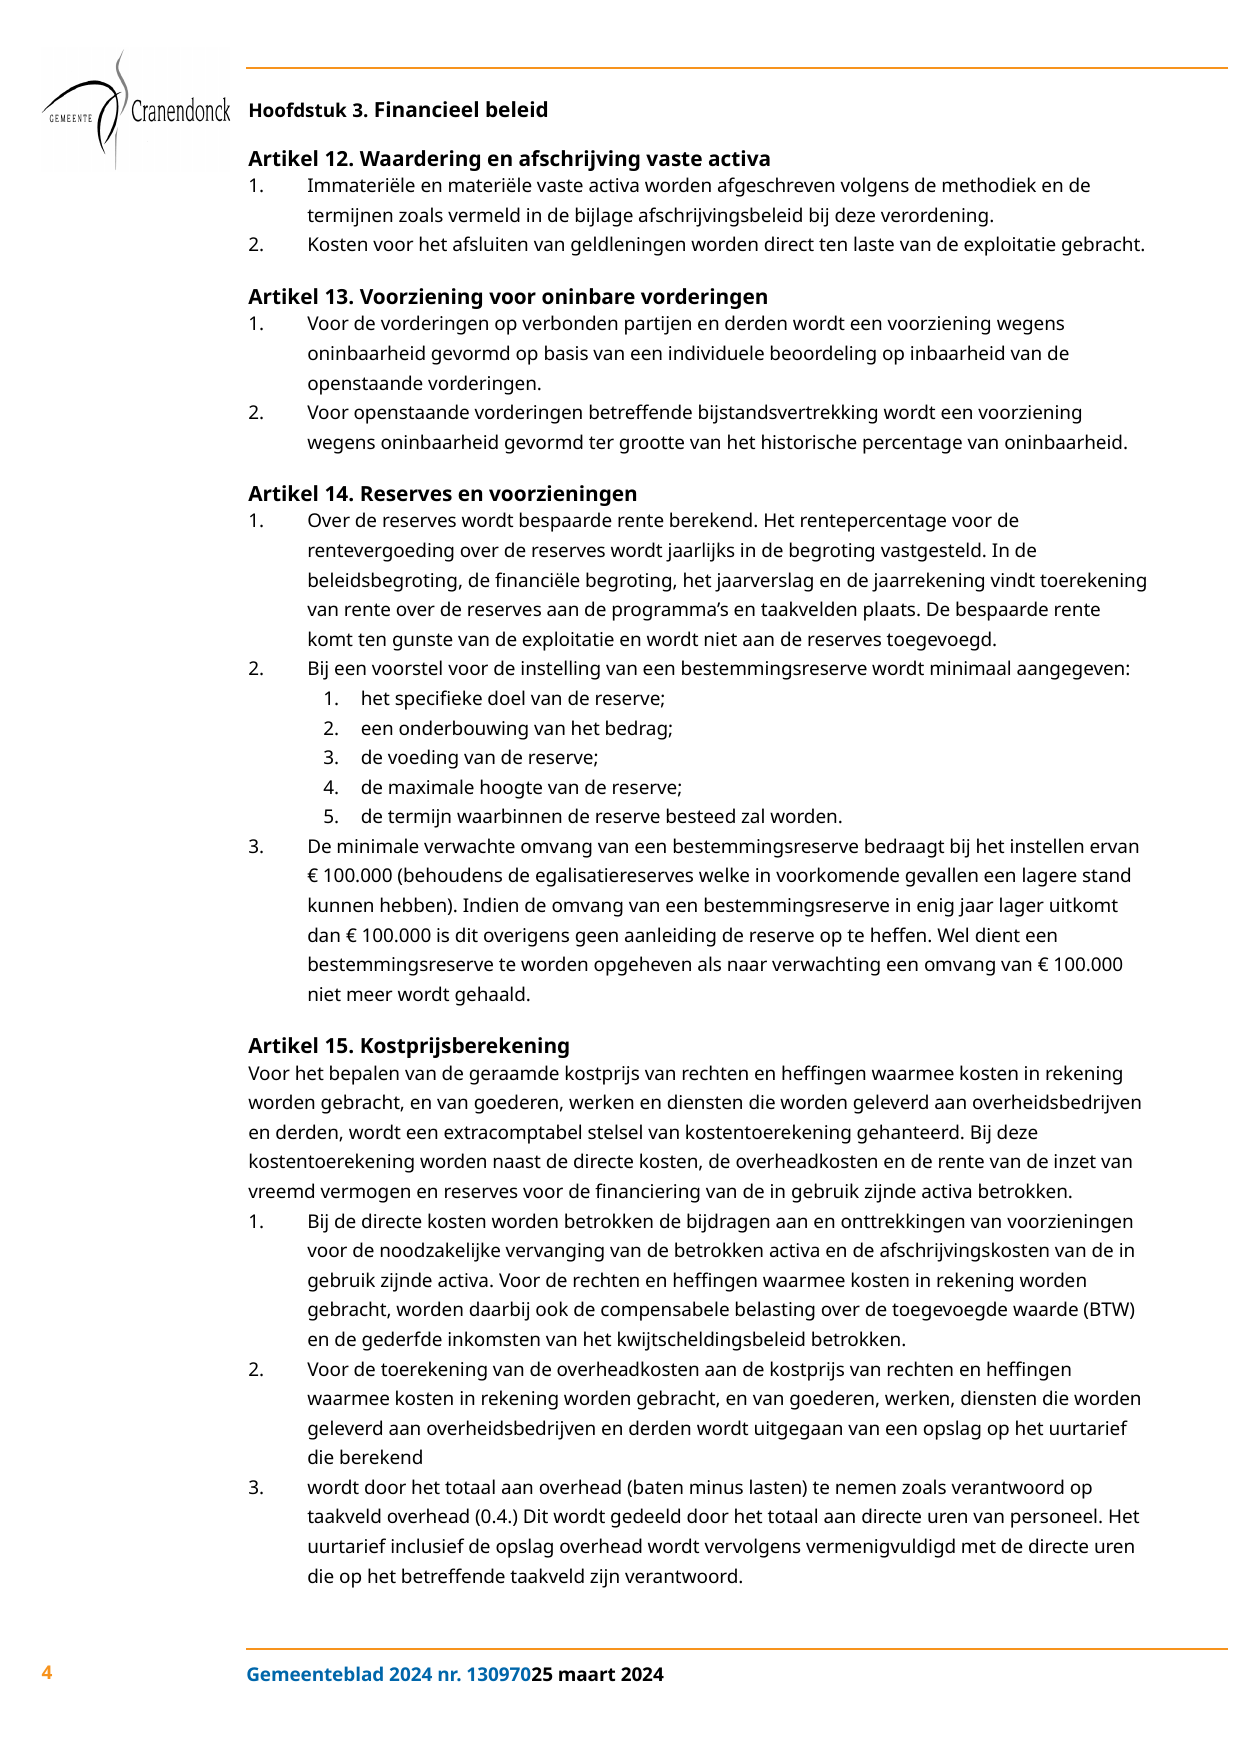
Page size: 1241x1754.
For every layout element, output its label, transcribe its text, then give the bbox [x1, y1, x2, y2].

text Artikel 14. Reserves en voorzieningen [248, 479, 1152, 508]
list de maximale hoogte van de reserve; [323, 774, 1152, 800]
text Artikel 13. Voorziening voor oninbare vorderingen [248, 282, 1152, 311]
list Voor openstaande vorderingen betreffende bijstandsvertrekking wordt een voorziening wegens oninbaarheid gevormd ter grootte van het historische percentage van oninbaarheid. [248, 399, 1152, 454]
list wordt door het totaal aan overhead (baten minus lasten) te nemen zoals verantwoord op taakveld overhead (0.4.) Dit wordt gedeeld door het totaal aan directe uren van personeel. Het uurtarief inclusief de opslag overhead wordt vervolgens vermenigvuldigd met de directe uren die op het betreffende taakveld zijn verantwoord. [248, 1474, 1152, 1588]
list Bij een voorstel voor de instelling van een bestemmingsreserve wordt minimaal aangegeven: [248, 656, 1152, 681]
picture [41, 47, 231, 172]
list Voor de vorderingen op verbonden partijen en derden wordt een voorziening wegens oninbaarheid gevormd op basis van een individuele beoordeling op inbaarheid van de openstaande vorderingen. [248, 311, 1152, 395]
text Artikel 12. Waardering en afschrijving vaste activa [248, 144, 1152, 172]
list Kosten voor het afsluiten van geldleningen worden direct ten laste van de exploitatie gebracht. [248, 232, 1152, 257]
list Immateriële en materiële vaste activa worden afgeschreven volgens de methodiek en de termijnen zoals vermeld in de bijlage afschrijvingsbeleid bij deze verordening. [248, 172, 1152, 228]
list de termijn waarbinnen de reserve besteed zal worden. [323, 803, 1152, 829]
list een onderbouwing van het bedrag; [323, 715, 1152, 741]
list Bij de directe kosten worden betrokken de bijdragen aan en onttrekkingen van voorzieningen voor de noodzakelijke vervanging van de betrokken activa en de afschrijvingskosten van de in gebruik zijnde activa. Voor de rechten en heffingen waarmee kosten in rekening worden gebracht, worden daarbij ook de compensabele belasting over de toegevoegde waarde (BTW) en de gederfde inkomsten van het kwijtscheldingsbeleid betrokken. [248, 1208, 1152, 1352]
list het specifieke doel van de reserve; [323, 685, 1152, 711]
list Over de reserves wordt bespaarde rente berekend. Het rentepercentage voor de rentevergoeding over de reserves wordt jaarlijks in de begroting vastgesteld. In de beleidsbegroting, de financiële begroting, het jaarverslag en de jaarrekening vindt toerekening van rente over de reserves aan de programma’s en taakvelden plaats. De bespaarde rente komt ten gunste van de exploitatie en wordt niet aan de reserves toegevoegd. [248, 508, 1152, 652]
list Voor de toerekening van de overheadkosten aan de kostprijs van rechten en heffingen waarmee kosten in rekening worden gebracht, en van goederen, werken, diensten die worden geleverd aan overheidsbedrijven en derden wordt uitgegaan van een opslag op het uurtarief die berekend [248, 1356, 1152, 1470]
text Voor het bepalen van de geraamde kostprijs van rechten en heffingen waarmee kosten in rekening worden gebracht, en van goederen, werken en diensten die worden geleverd aan overheidsbedrijven en derden, wordt een extracomptabel stelsel van kostentoerekening gehanteerd. Bij deze kostentoerekening worden naast de directe kosten, de overheadkosten en de rente van de inzet van vreemd vermogen en reserves voor de financiering van de in gebruik zijnde activa betrokken. [248, 1060, 1152, 1204]
text Hoofdstuk 3. Financieel beleid [248, 95, 1152, 123]
list de voeding van de reserve; [323, 744, 1152, 770]
text Artikel 15. Kostprijsberekening [248, 1031, 1152, 1060]
list De minimale verwachte omvang van een bestemmingsreserve bedraagt bij het instellen ervan € 100.000 (behoudens de egalisatiereserves welke in voorkomende gevallen een lagere stand kunnen hebben). Indien de omvang van een bestemmingsreserve in enig jaar lager uitkomt dan € 100.000 is dit overigens geen aanleiding de reserve op te heffen. Wel dient een bestemmingsreserve te worden opgeheven als naar verwachting een omvang van € 100.000 niet meer wordt gehaald. [248, 833, 1152, 1007]
